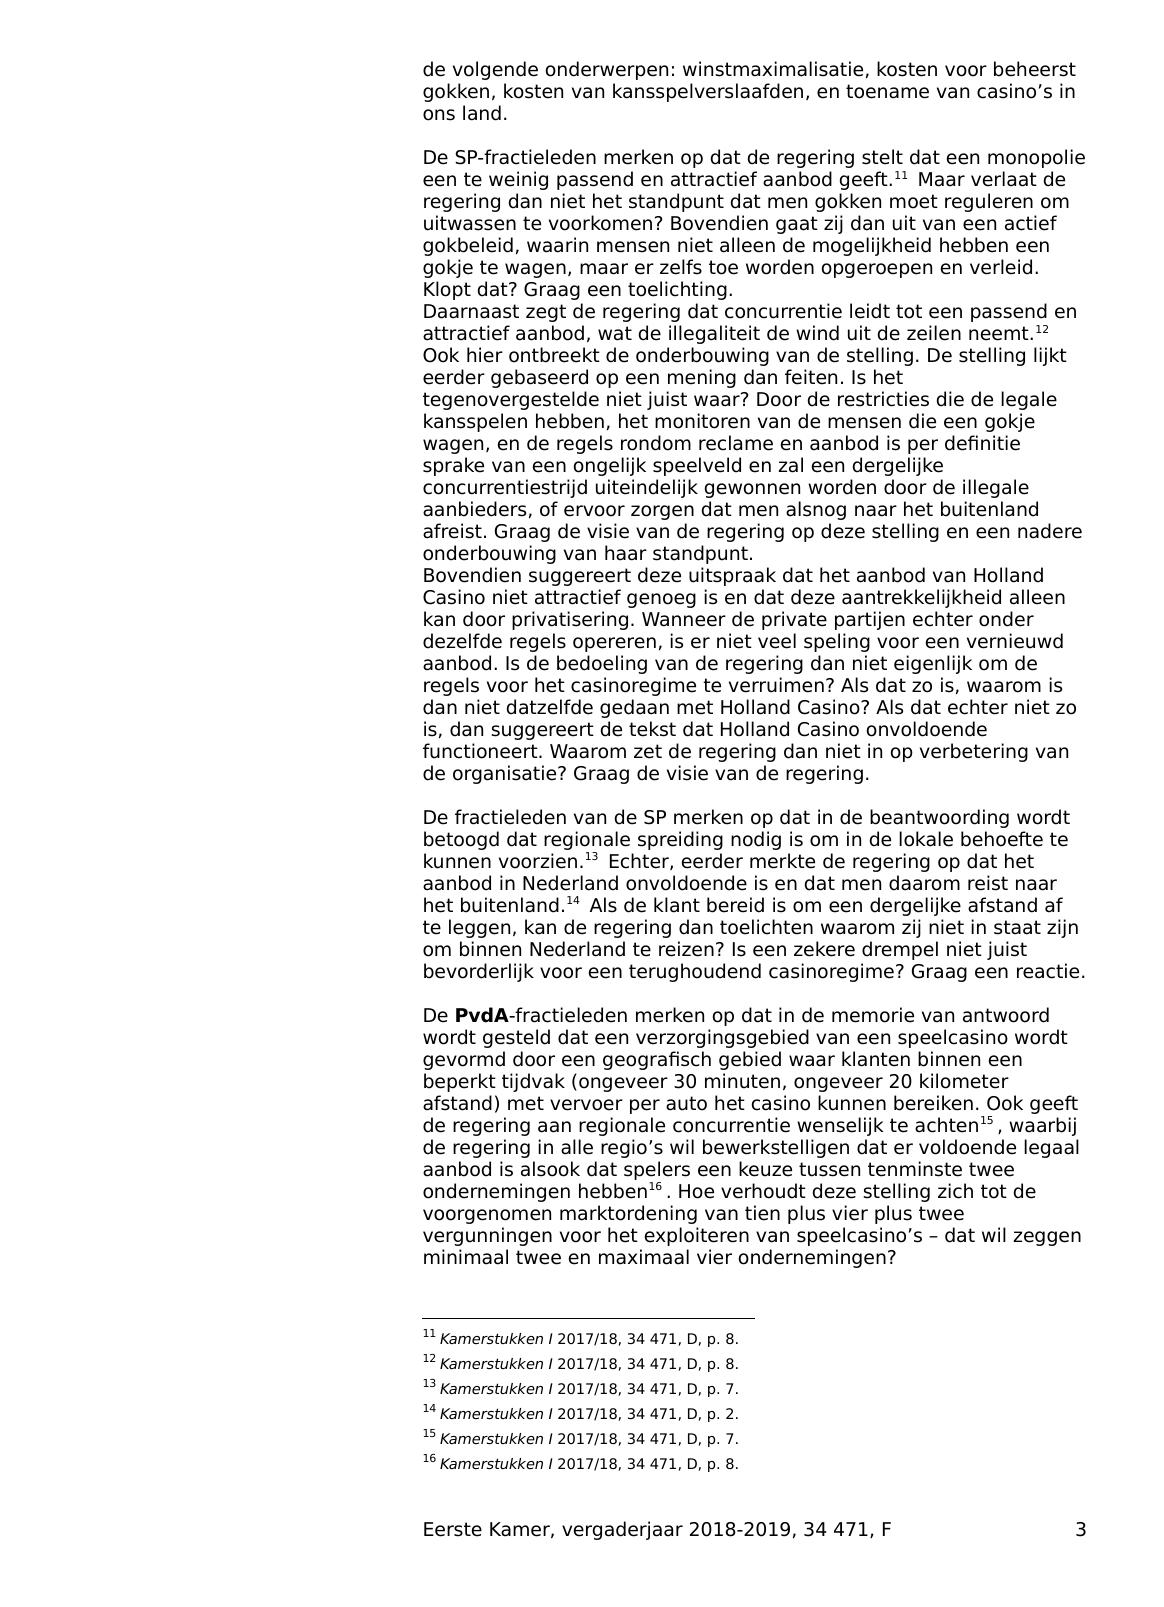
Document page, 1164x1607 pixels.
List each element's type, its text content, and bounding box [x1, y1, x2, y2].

text Bovendien suggereert deze uitspraak dat het aanbod van Holland Casino niet attractief genoeg is en dat deze aantrekkelijkheid alleen kan door privatisering. Wanneer de private partijen echter onder dezelfde regels opereren, is er niet veel speling voor een vernieuwd aanbod. Is de bedoeling van de regering dan niet eigenlijk om de regels voor het casinoregime te verruimen? Als dat zo is, waarom is dan niet datzelfde gedaan met Holland Casino? Als dat echter niet zo is, dan suggereert de tekst dat Holland Casino onvoldoende functioneert. Waarom zet de regering dan niet in op verbetering van de organisatie? Graag de visie van de regering. [422, 565, 1087, 784]
text Kamerstukken I 2017/18, 34 471, D, p. 8. [422, 1352, 1087, 1374]
text Kamerstukken I 2017/18, 34 471, D, p. 2. [422, 1402, 1087, 1424]
text Kamerstukken I 2017/18, 34 471, D, p. 8. [422, 1452, 1087, 1474]
text De PvdA-fractieleden merken op dat in de memorie van antwoord wordt gesteld dat een verzorgingsgebied van een speelcasino wordt gevormd door een geografisch gebied waar klanten binnen een beperkt tijdvak (ongeveer 30 minuten, ongeveer 20 kilometer afstand) met vervoer per auto het casino kunnen bereiken. Ook geeft de regering aan regionale concurrentie wenselijk te achten, waarbij de regering in alle regio’s wil bewerkstelligen dat er voldoende legaal aanbod is alsook dat spelers een keuze tussen tenminste twee ondernemingen hebben. Hoe verhoudt deze stelling zich tot de voorgenomen marktordening van tien plus vier plus twee vergunningen voor het exploiteren van speelcasino’s – dat wil zeggen minimaal twee en maximaal vier ondernemingen? [422, 1005, 1087, 1268]
text Daarnaast zegt de regering dat concurrentie leidt tot een passend en attractief aanbod, wat de illegaliteit de wind uit de zeilen neemt. Ook hier ontbreekt de onderbouwing van de stelling. De stelling lijkt eerder gebaseerd op een mening dan feiten. Is het tegenovergestelde niet juist waar? Door de restricties die de legale kansspelen hebben, het monitoren van de mensen die een gokje wagen, en de regels rondom reclame en aanbod is per definitie sprake van een ongelijk speelveld en zal een dergelijke concurrentiestrijd uiteindelijk gewonnen worden door de illegale aanbieders, of ervoor zorgen dat men alsnog naar het buitenland afreist. Graag de visie van de regering op deze stelling en een nadere onderbouwing van haar standpunt. [422, 301, 1087, 565]
text de volgende onderwerpen: winstmaximalisatie, kosten voor beheerst gokken, kosten van kansspelverslaafden, en toename van casino’s in ons land. [422, 59, 1087, 125]
text Kamerstukken I 2017/18, 34 471, D, p. 7. [422, 1427, 1087, 1449]
text Kamerstukken I 2017/18, 34 471, D, p. 7. [422, 1377, 1087, 1399]
text De fractieleden van de SP merken op dat in de beantwoording wordt betoogd dat regionale spreiding nodig is om in de lokale behoefte te kunnen voorzien. Echter, eerder merkte de regering op dat het aanbod in Nederland onvoldoende is en dat men daarom reist naar het buitenland. Als de klant bereid is om een dergelijke afstand af te leggen, kan de regering dan toelichten waarom zij niet in staat zijn om binnen Nederland te reizen? Is een zekere drempel niet juist bevorderlijk voor een terughoudend casinoregime? Graag een reactie. [422, 807, 1087, 983]
text Kamerstukken I 2017/18, 34 471, D, p. 8. [422, 1327, 1087, 1349]
text De SP-fractieleden merken op dat de regering stelt dat een monopolie een te weinig passend en attractief aanbod geeft. Maar verlaat de regering dan niet het standpunt dat men gokken moet reguleren om uitwassen te voorkomen? Bovendien gaat zij dan uit van een actief gokbeleid, waarin mensen niet alleen de mogelijkheid hebben een gokje te wagen, maar er zelfs toe worden opgeroepen en verleid. Klopt dat? Graag een toelichting. [422, 147, 1087, 301]
